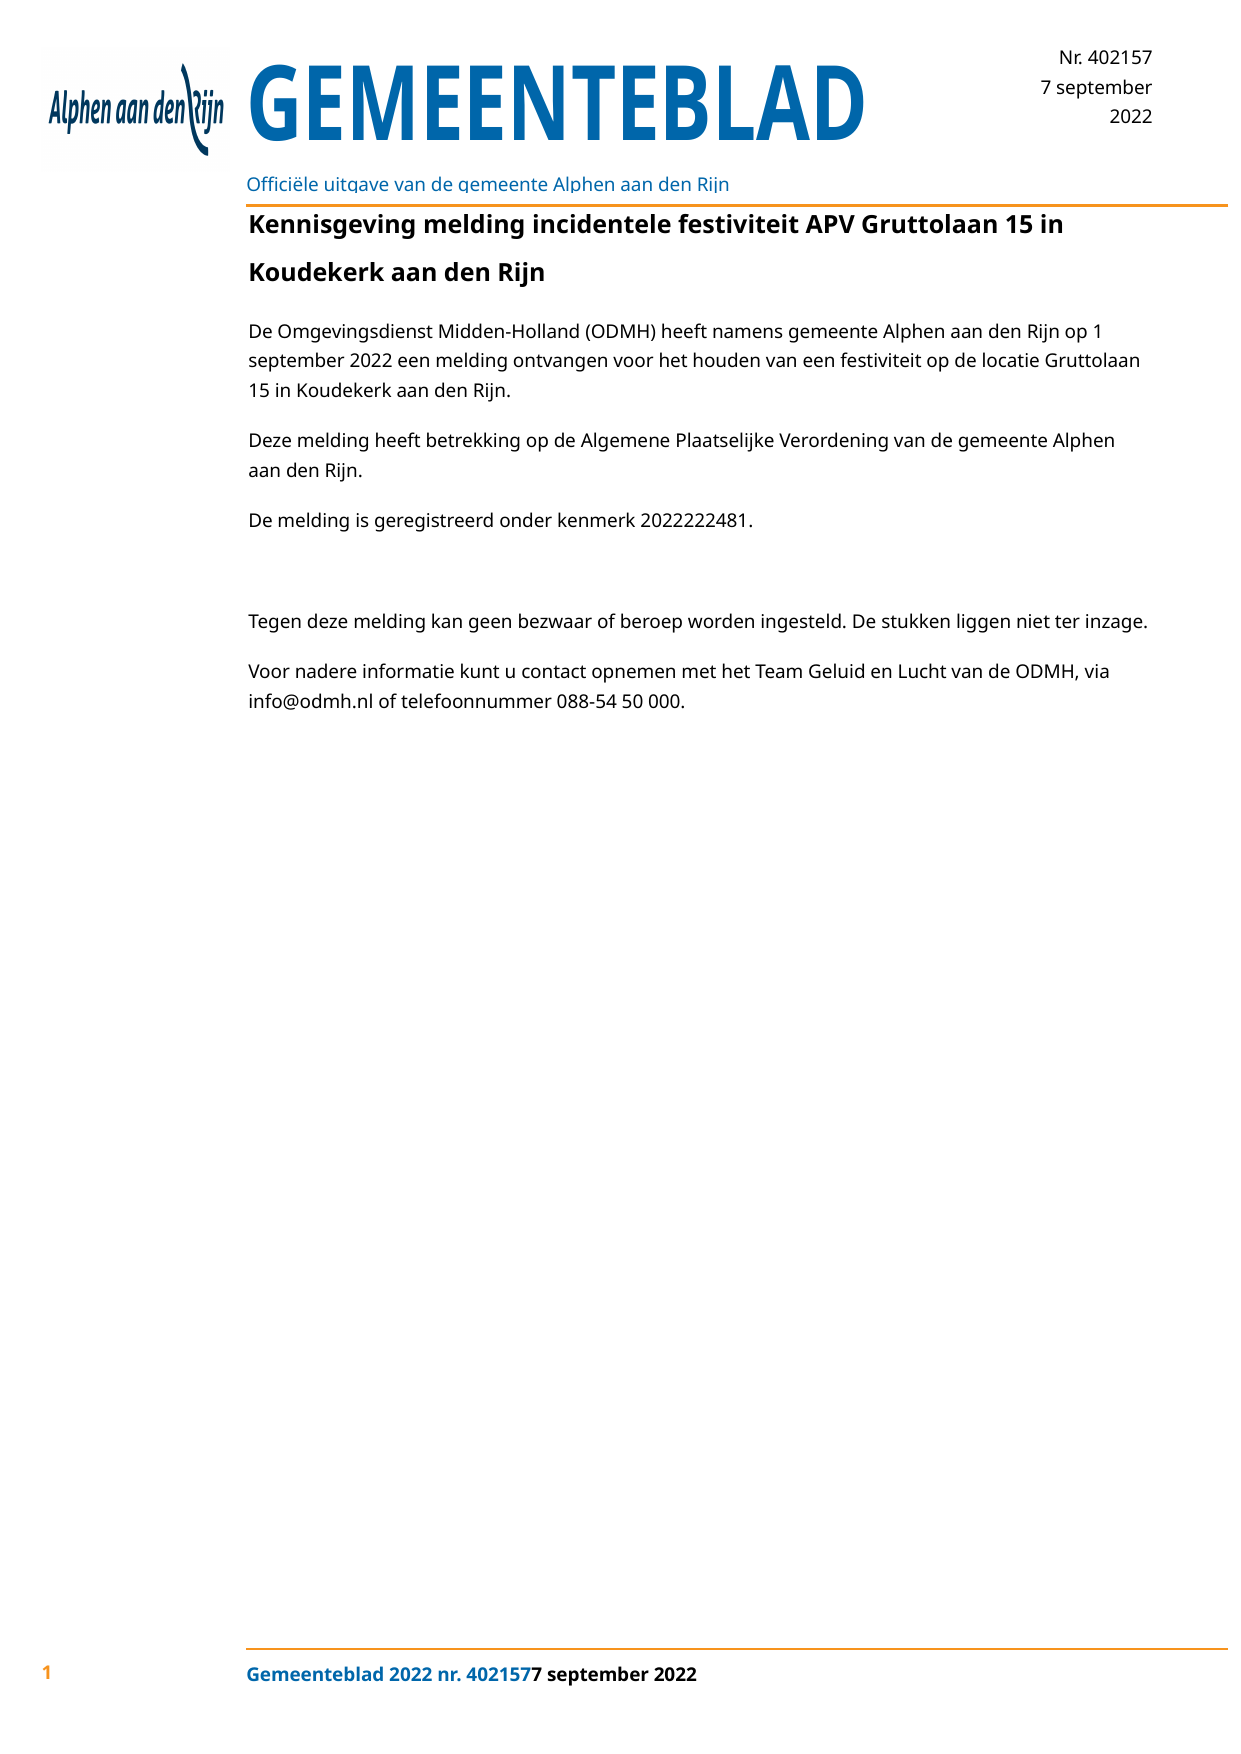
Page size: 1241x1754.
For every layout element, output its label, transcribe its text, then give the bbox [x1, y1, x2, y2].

text Voor nadere informatie kunt u contact opnemen met het Team Geluid en Lucht van de ODMH, via info@odmh.nl of telefoonnummer 088-54 50 000. [248, 659, 1152, 714]
text Kennisgeving melding incidentele festiviteit APV Gruttolaan 15 in Koudekerk aan den Rijn [248, 207, 1152, 288]
picture [41, 47, 231, 172]
text Deze melding heeft betrekking op de Algemene Plaatselijke Verordening van de gemeente Alphen aan den Rijn. [248, 427, 1152, 483]
text Tegen deze melding kan geen bezwaar of beroep worden ingesteld. De stukken liggen niet ter inzage. [248, 608, 1152, 634]
text De Omgevingsdienst Midden-Holland (ODMH) heeft namens gemeente Alphen aan den Rijn op 1 september 2022 een melding ontvangen voor het houden van een festiviteit op de locatie Gruttolaan 15 in Koudekerk aan den Rijn. [248, 318, 1152, 403]
text De melding is geregistreerd onder kenmerk 2022222481. [248, 507, 1152, 533]
